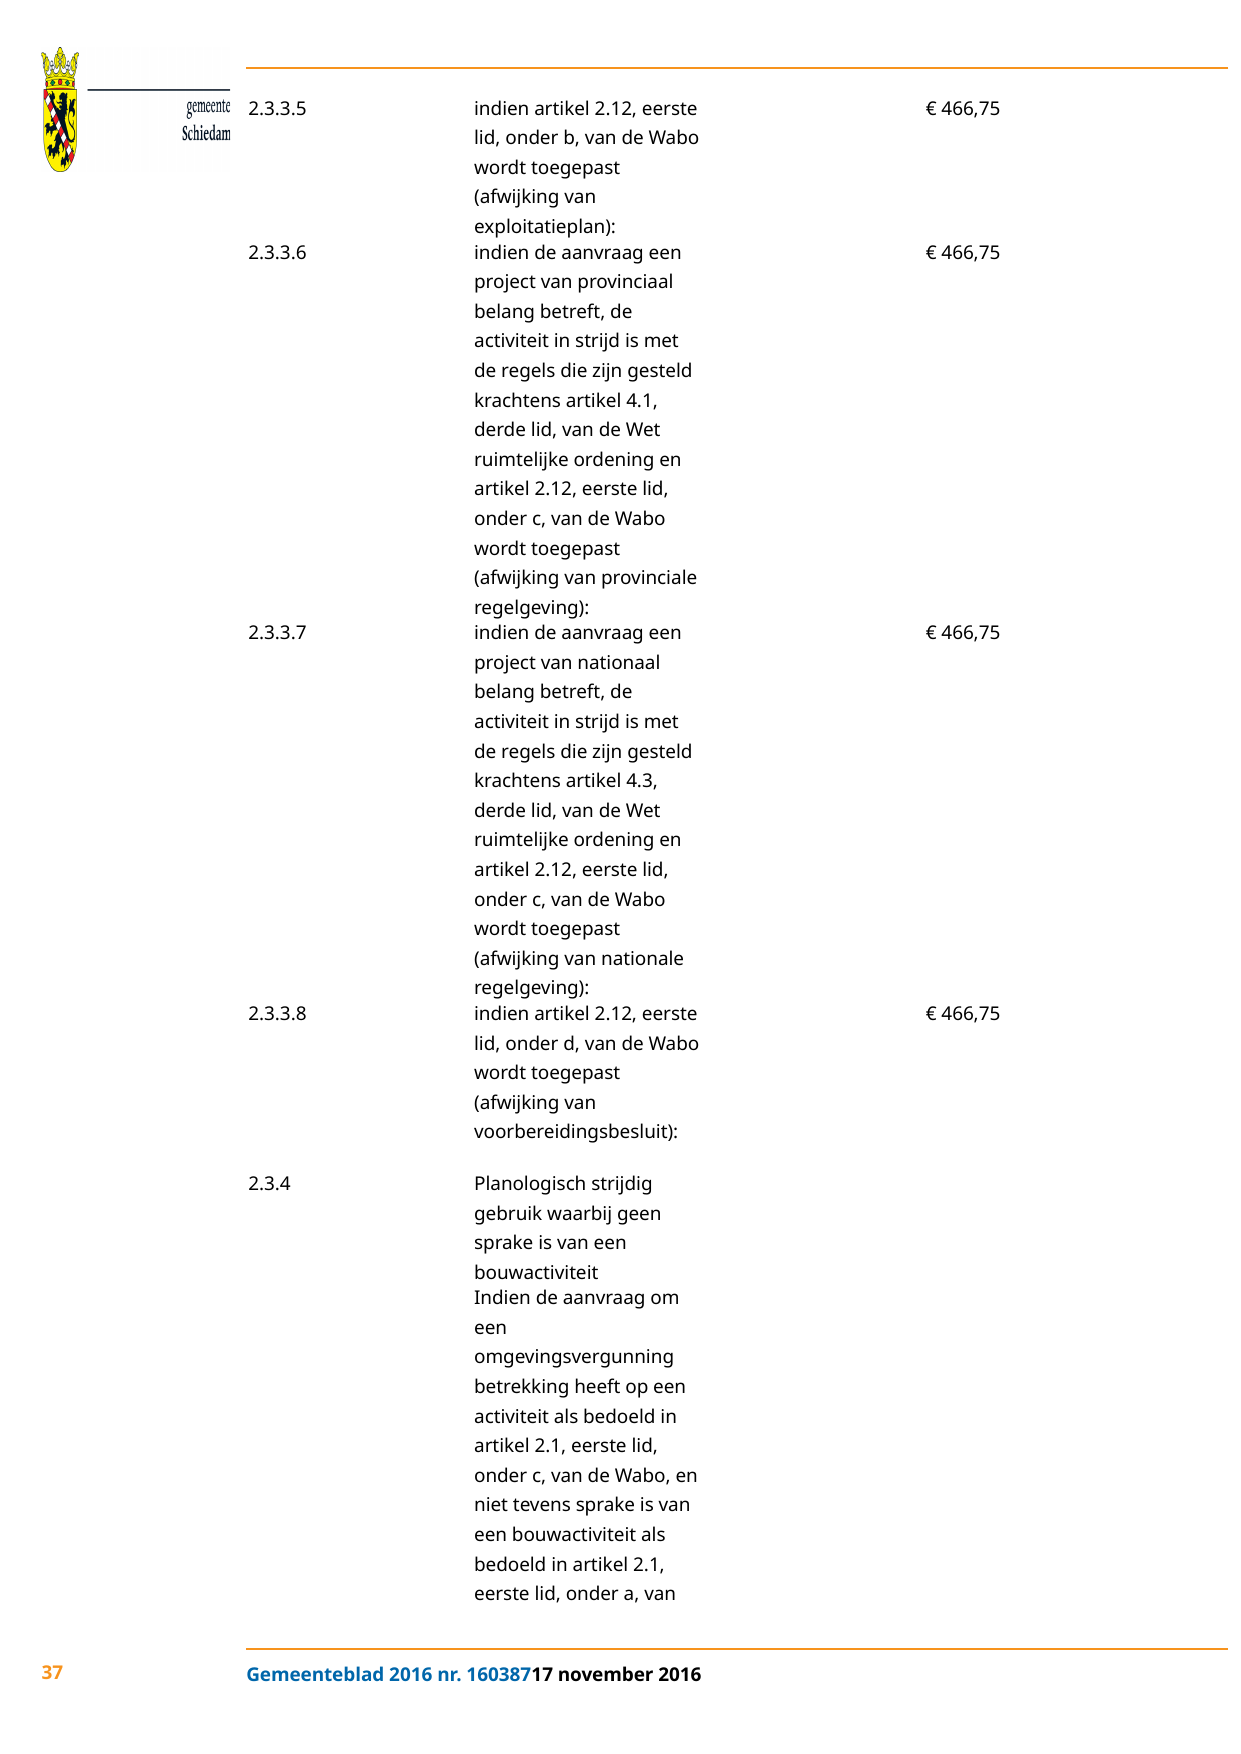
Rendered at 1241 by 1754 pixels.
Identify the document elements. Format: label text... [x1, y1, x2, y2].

table_cell 2.3.3.6 [248, 239, 474, 619]
table_cell indien artikel 2.12, eerste lid, onder b, van de Wabo wordt toegepast (afwijking van exploitatieplan): [474, 95, 700, 239]
table_cell 2.3.3.7 [248, 620, 474, 1000]
table_cell [926, 1144, 1152, 1170]
table_cell € 466,75 [926, 1000, 1152, 1144]
table_cell [700, 1170, 926, 1284]
table_cell [700, 239, 926, 619]
table_cell indien artikel 2.12, eerste lid, onder d, van de Wabo wordt toegepast (afwijking van voorbereidingsbesluit): [474, 1000, 700, 1144]
table_cell [700, 620, 926, 1000]
table_cell [700, 1285, 926, 1606]
table_cell Indien de aanvraag om een omgevingsvergunning betrekking heeft op een activiteit als bedoeld in artikel 2.1, eerste lid, onder c, van de Wabo, en niet tevens sprake is van een bouwactiviteit als bedoeld in artikel 2.1, eerste lid, onder a, van [474, 1285, 700, 1606]
table_cell [248, 1285, 474, 1606]
table_cell 2.3.4 [248, 1170, 474, 1284]
table_cell [248, 1144, 474, 1170]
table_cell [700, 1000, 926, 1144]
table_cell [474, 1144, 700, 1170]
table_cell [926, 1285, 1152, 1606]
table_cell Planologisch strijdig gebruik waarbij geen sprake is van een bouwactiviteit [474, 1170, 700, 1284]
table_cell € 466,75 [926, 95, 1152, 239]
table_cell € 466,75 [926, 620, 1152, 1000]
picture [41, 47, 231, 172]
table_cell 2.3.3.5 [248, 95, 474, 239]
table_cell € 466,75 [926, 239, 1152, 619]
table_cell [926, 1170, 1152, 1284]
table_cell [700, 95, 926, 239]
table_cell 2.3.3.8 [248, 1000, 474, 1144]
table_cell indien de aanvraag een project van nationaal belang betreft, de activiteit in strijd is met de regels die zijn gesteld krachtens artikel 4.3, derde lid, van de Wet ruimtelijke ordening en artikel 2.12, eerste lid, onder c, van de Wabo wordt toegepast (afwijking van nationale regelgeving): [474, 620, 700, 1000]
table_cell indien de aanvraag een project van provinciaal belang betreft, de activiteit in strijd is met de regels die zijn gesteld krachtens artikel 4.1, derde lid, van de Wet ruimtelijke ordening en artikel 2.12, eerste lid, onder c, van de Wabo wordt toegepast (afwijking van provinciale regelgeving): [474, 239, 700, 619]
table_cell [700, 1144, 926, 1170]
